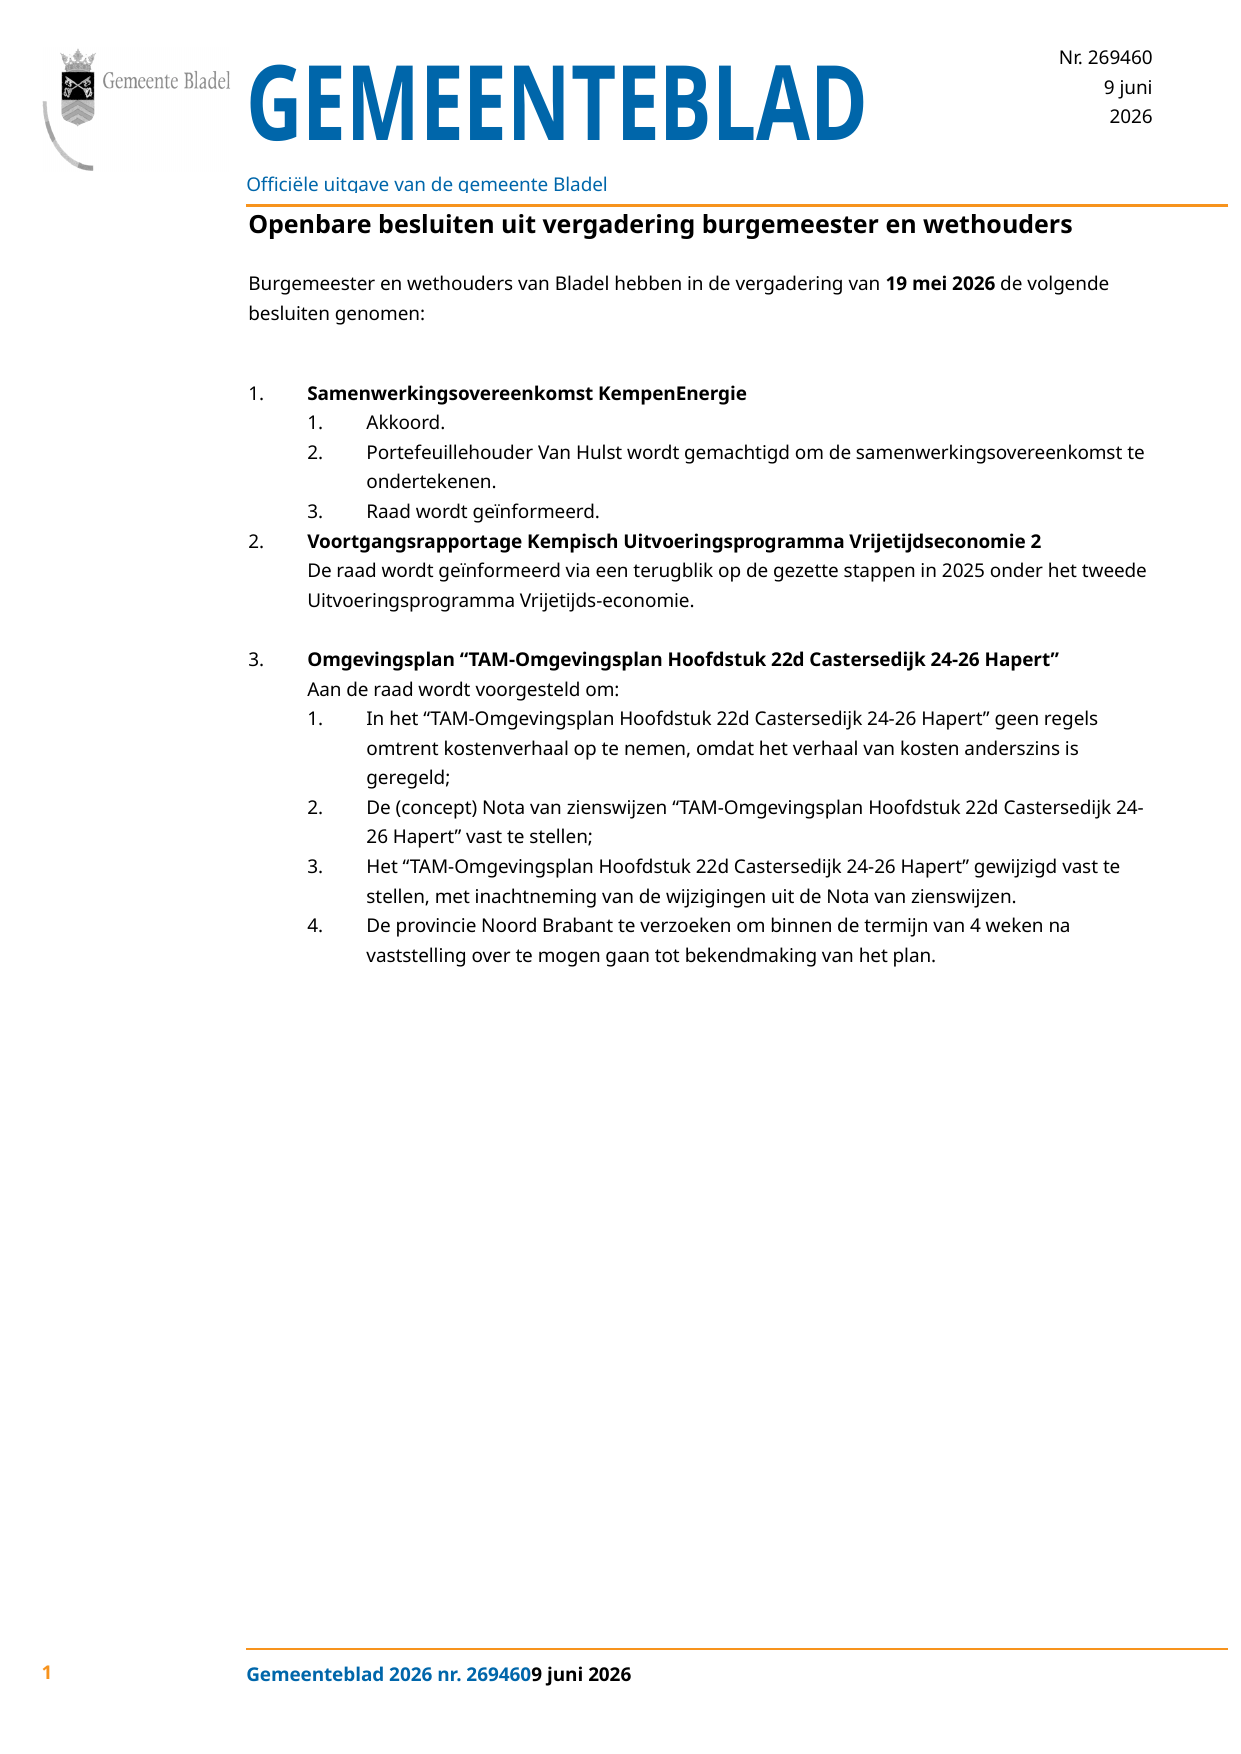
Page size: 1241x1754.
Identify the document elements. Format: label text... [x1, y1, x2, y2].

list Aan de raad wordt voorgesteld om: [248, 676, 1152, 701]
list De provincie Noord Brabant te verzoeken om binnen de termijn van 4 weken na vaststelling over te mogen gaan tot bekendmaking van het plan. [307, 912, 1152, 968]
list Het “TAM-Omgevingsplan Hoofdstuk 22d Castersedijk 24-26 Hapert” gewijzigd vast te stellen, met inachtneming van de wijzigingen uit de Nota van zienswijzen. [307, 853, 1152, 908]
text Openbare besluiten uit vergadering burgemeester en wethouders [248, 207, 1152, 241]
list Omgevingsplan “TAM-Omgevingsplan Hoofdstuk 22d Castersedijk 24-26 Hapert” [248, 646, 1152, 672]
list Portefeuillehouder Van Hulst wordt gemachtigd om de samenwerkingsovereenkomst te ondertekenen. [307, 439, 1152, 494]
list De (concept) Nota van zienswijzen “TAM-Omgevingsplan Hoofdstuk 22d Castersedijk 24-26 Hapert” vast te stellen; [307, 794, 1152, 849]
text Burgemeester en wethouders van Bladel hebben in de vergadering van 19 mei 2026 de volgende besluiten genomen: [248, 270, 1152, 326]
list In het “TAM-Omgevingsplan Hoofdstuk 22d Castersedijk 24-26 Hapert” geen regels omtrent kostenverhaal op te nemen, omdat het verhaal van kosten anderszins is geregeld; [307, 705, 1152, 790]
list Voortgangsrapportage Kempisch Uitvoeringsprogramma Vrijetijdseconomie 2 [248, 528, 1152, 553]
list Samenwerkingsovereenkomst KempenEnergie [248, 380, 1152, 406]
list Raad wordt geïnformeerd. [307, 498, 1152, 524]
list Akkoord. [307, 409, 1152, 435]
picture [41, 47, 231, 172]
list De raad wordt geïnformeerd via een terugblik op de gezette stappen in 2025 onder het tweede Uitvoeringsprogramma Vrijetijds-economie. [248, 557, 1152, 613]
